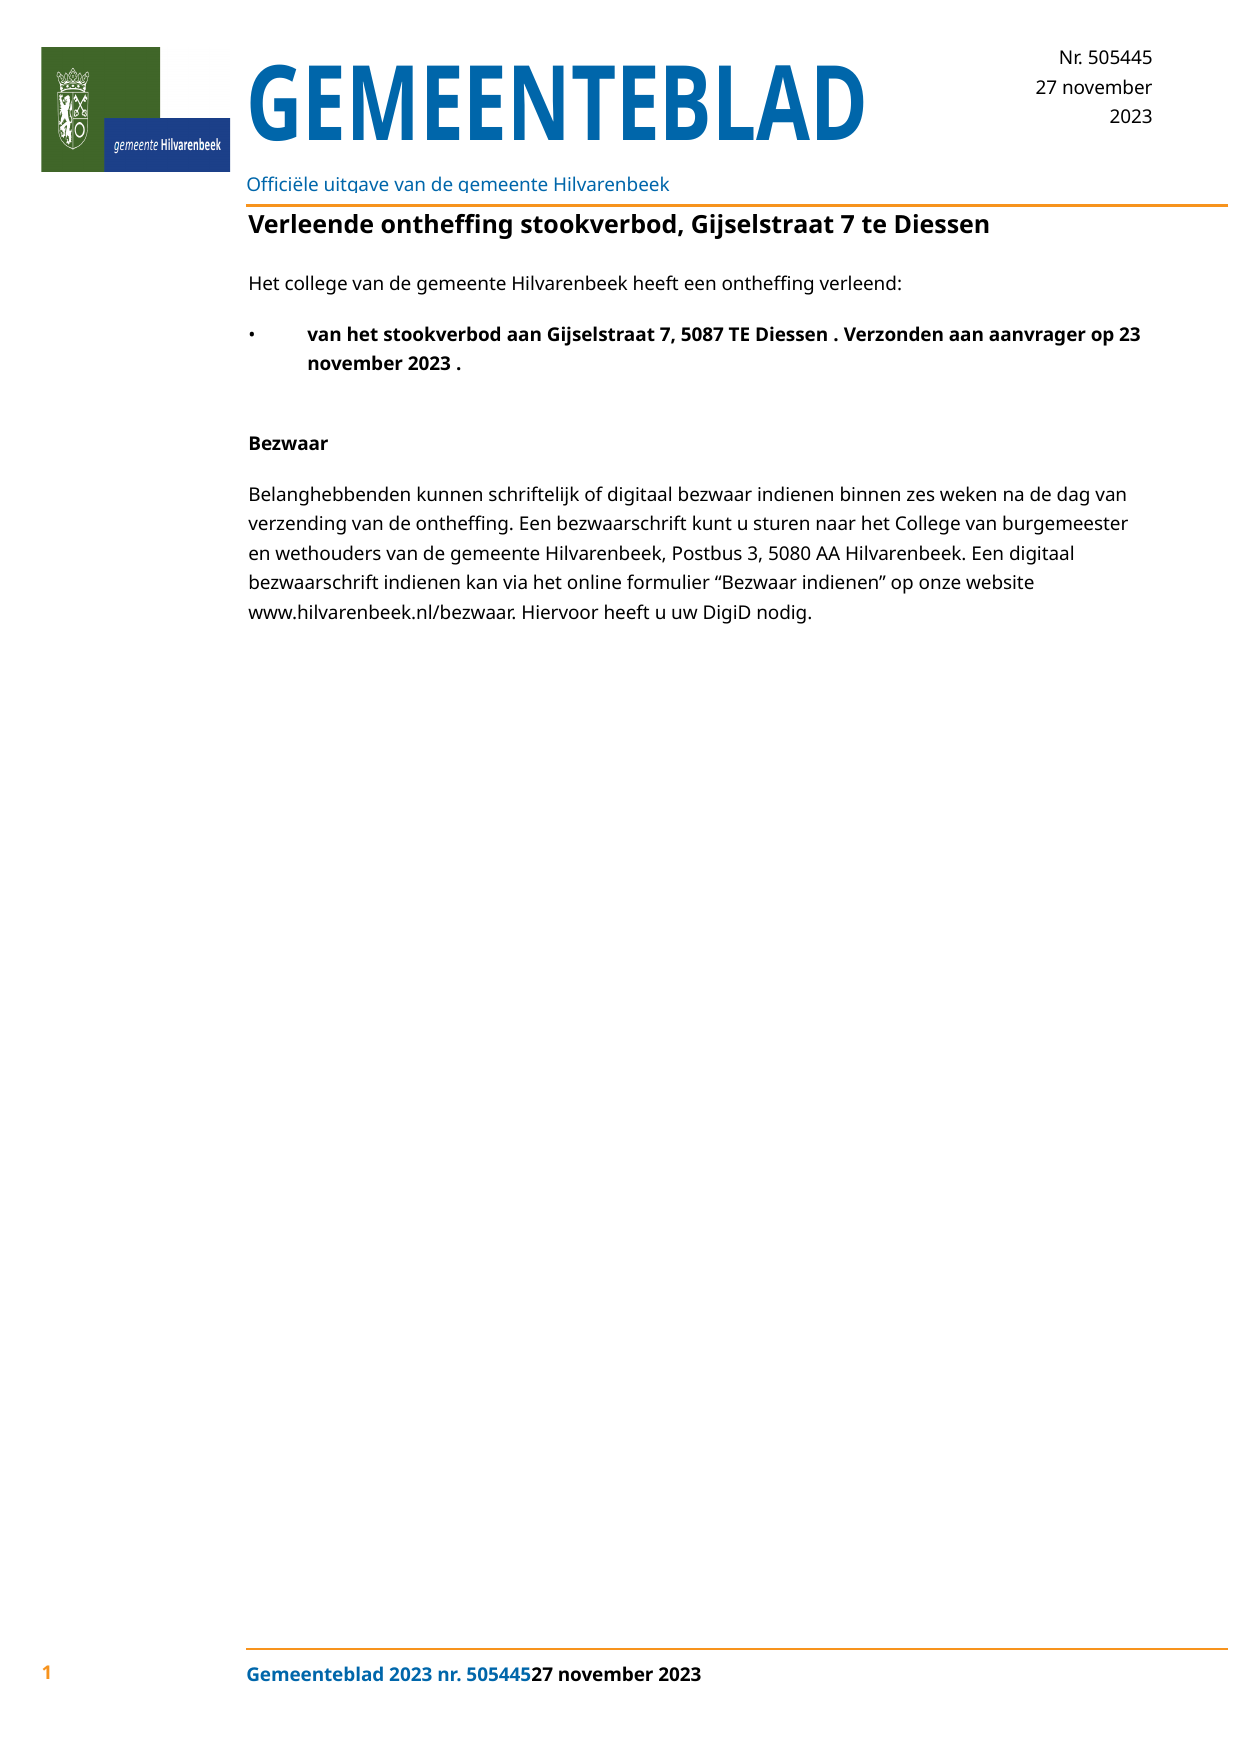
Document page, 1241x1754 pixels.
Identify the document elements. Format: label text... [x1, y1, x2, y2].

picture [41, 47, 231, 172]
text Belanghebbenden kunnen schriftelijk of digitaal bezwaar indienen binnen zes weken na de dag van verzending van de ontheffing. Een bezwaarschrift kunt u sturen naar het College van burgemeester en wethouders van de gemeente Hilvarenbeek, Postbus 3, 5080 AA Hilvarenbeek. Een digitaal bezwaarschrift indienen kan via het online formulier “Bezwaar indienen” op onze website www.hilvarenbeek.nl/bezwaar. Hiervoor heeft u uw DigiD nodig. [248, 481, 1152, 625]
text Het college van de gemeente Hilvarenbeek heeft een ontheffing verleend: [248, 270, 1152, 296]
text Verleende ontheffing stookverbod, Gijselstraat 7 te Diessen [248, 207, 1152, 241]
list van het stookverbod aan Gijselstraat 7, 5087 TE Diessen . Verzonden aan aanvrager op 23 november 2023 . [248, 321, 1152, 376]
text Bezwaar [248, 430, 1152, 456]
